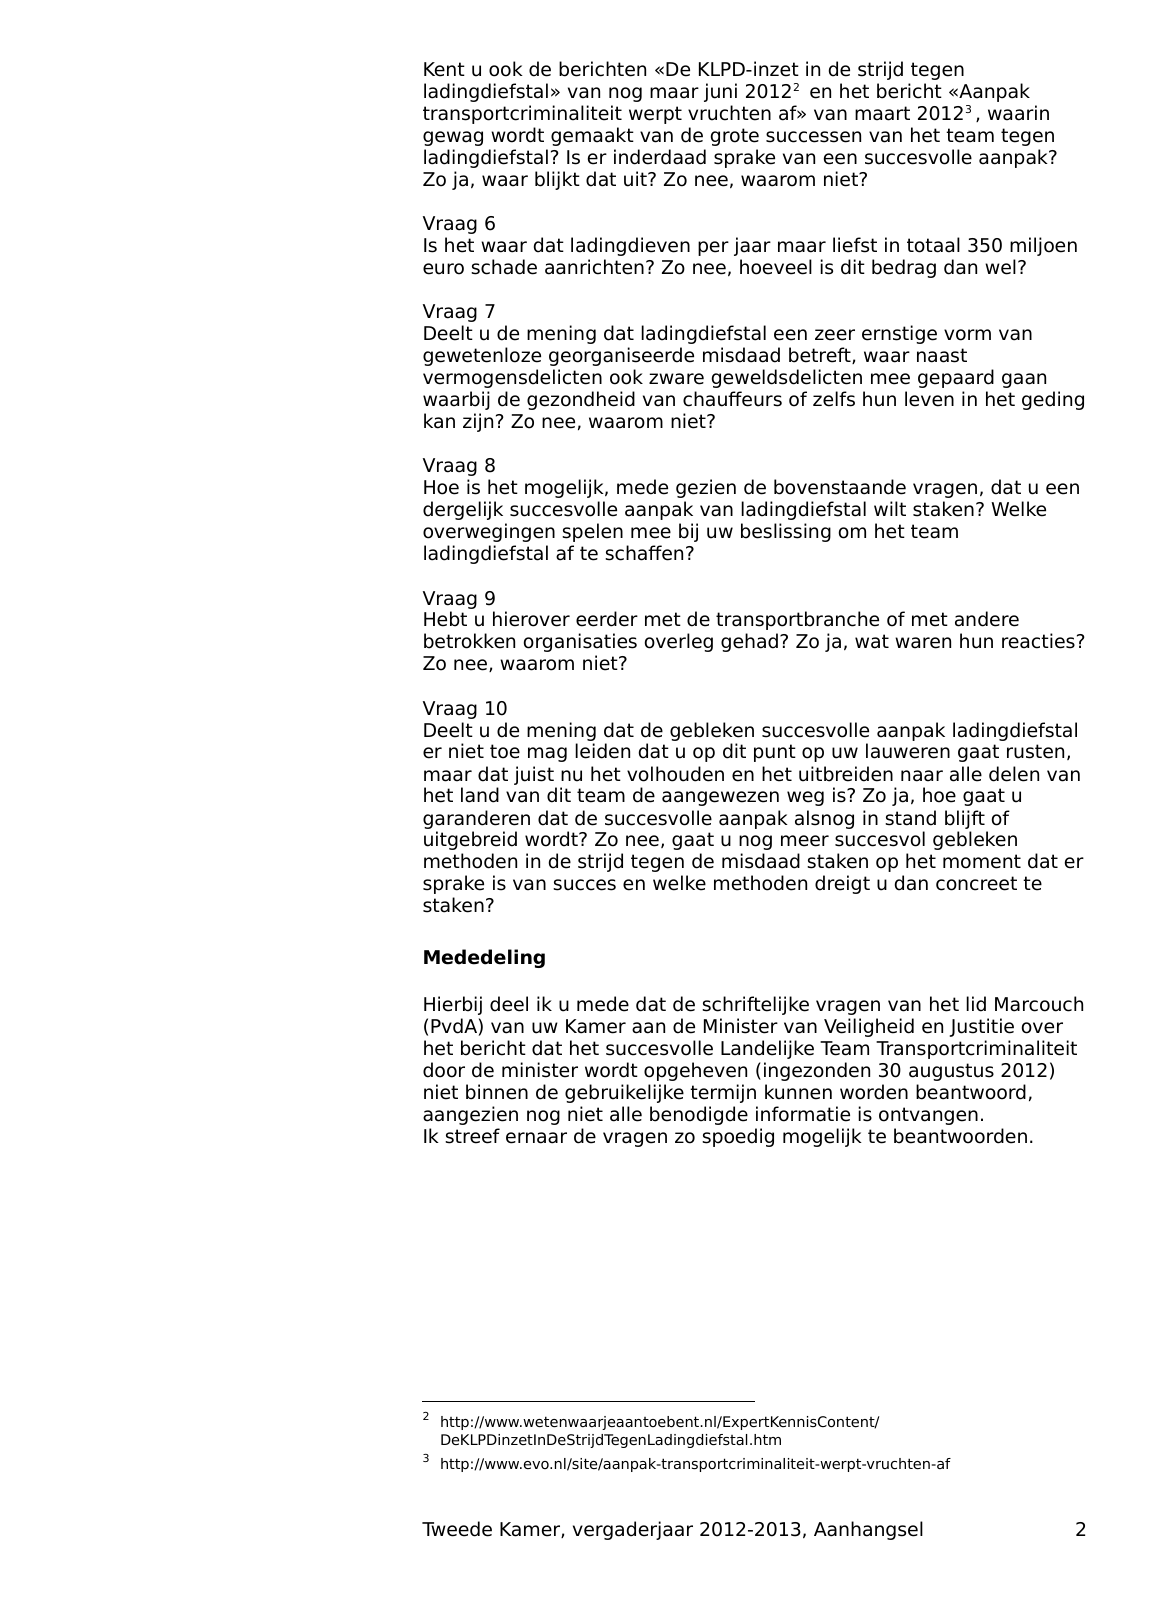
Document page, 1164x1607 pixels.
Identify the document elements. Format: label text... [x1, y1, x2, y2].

text Vraag 10 [422, 697, 1087, 719]
text Hebt u hierover eerder met de transportbranche of met andere betrokken organisaties overleg gehad? Zo ja, wat waren hun reacties? Zo nee, waarom niet? [422, 609, 1087, 675]
text Hierbij deel ik u mede dat de schriftelijke vragen van het lid Marcouch (PvdA) van uw Kamer aan de Minister van Veiligheid en Justitie over het bericht dat het succesvolle Landelijke Team Transportcriminaliteit door de minister wordt opgeheven (ingezonden 30 augustus 2012) niet binnen de gebruikelijke termijn kunnen worden beantwoord, aangezien nog niet alle benodigde informatie is ontvangen. [422, 994, 1087, 1126]
text Hoe is het mogelijk, mede gezien de bovenstaande vragen, dat u een dergelijk succesvolle aanpak van ladingdiefstal wilt staken? Welke overwegingen spelen mee bij uw beslissing om het team ladingdiefstal af te schaffen? [422, 477, 1087, 565]
text Vraag 7 [422, 301, 1087, 323]
subtitle Mededeling [422, 947, 1087, 969]
text Vraag 8 [422, 455, 1087, 477]
text Is het waar dat ladingdieven per jaar maar liefst in totaal 350 miljoen euro schade aanrichten? Zo nee, hoeveel is dit bedrag dan wel? [422, 235, 1087, 279]
text Vraag 6 [422, 213, 1087, 235]
text Ik streef ernaar de vragen zo spoedig mogelijk te beantwoorden. [422, 1126, 1087, 1148]
text http://www.evo.nl/site/aanpak-transportcriminaliteit-werpt-vruchten-af [422, 1452, 1087, 1474]
text Deelt u de mening dat ladingdiefstal een zeer ernstige vorm van gewetenloze georganiseerde misdaad betreft, waar naast vermogensdelicten ook zware geweldsdelicten mee gepaard gaan waarbij de gezondheid van chauffeurs of zelfs hun leven in het geding kan zijn? Zo nee, waarom niet? [422, 323, 1087, 433]
text http://www.wetenwaarjeaantoebent.nl/ExpertKennisContent/DeKLPDinzetInDeStrijdTegenLadingdiefstal.htm [422, 1410, 1087, 1449]
text Vraag 9 [422, 587, 1087, 609]
text Deelt u de mening dat de gebleken succesvolle aanpak ladingdiefstal er niet toe mag leiden dat u op dit punt op uw lauweren gaat rusten, maar dat juist nu het volhouden en het uitbreiden naar alle delen van het land van dit team de aangewezen weg is? Zo ja, hoe gaat u garanderen dat de succesvolle aanpak alsnog in stand blijft of uitgebreid wordt? Zo nee, gaat u nog meer succesvol gebleken methoden in de strijd tegen de misdaad staken op het moment dat er sprake is van succes en welke methoden dreigt u dan concreet te staken? [422, 719, 1087, 917]
text Kent u ook de berichten «De KLPD-inzet in de strijd tegen ladingdiefstal» van nog maar juni 2012 en het bericht «Aanpak transportcriminaliteit werpt vruchten af» van maart 2012, waarin gewag wordt gemaakt van de grote successen van het team tegen ladingdiefstal? Is er inderdaad sprake van een succesvolle aanpak? Zo ja, waar blijkt dat uit? Zo nee, waarom niet? [422, 59, 1087, 191]
